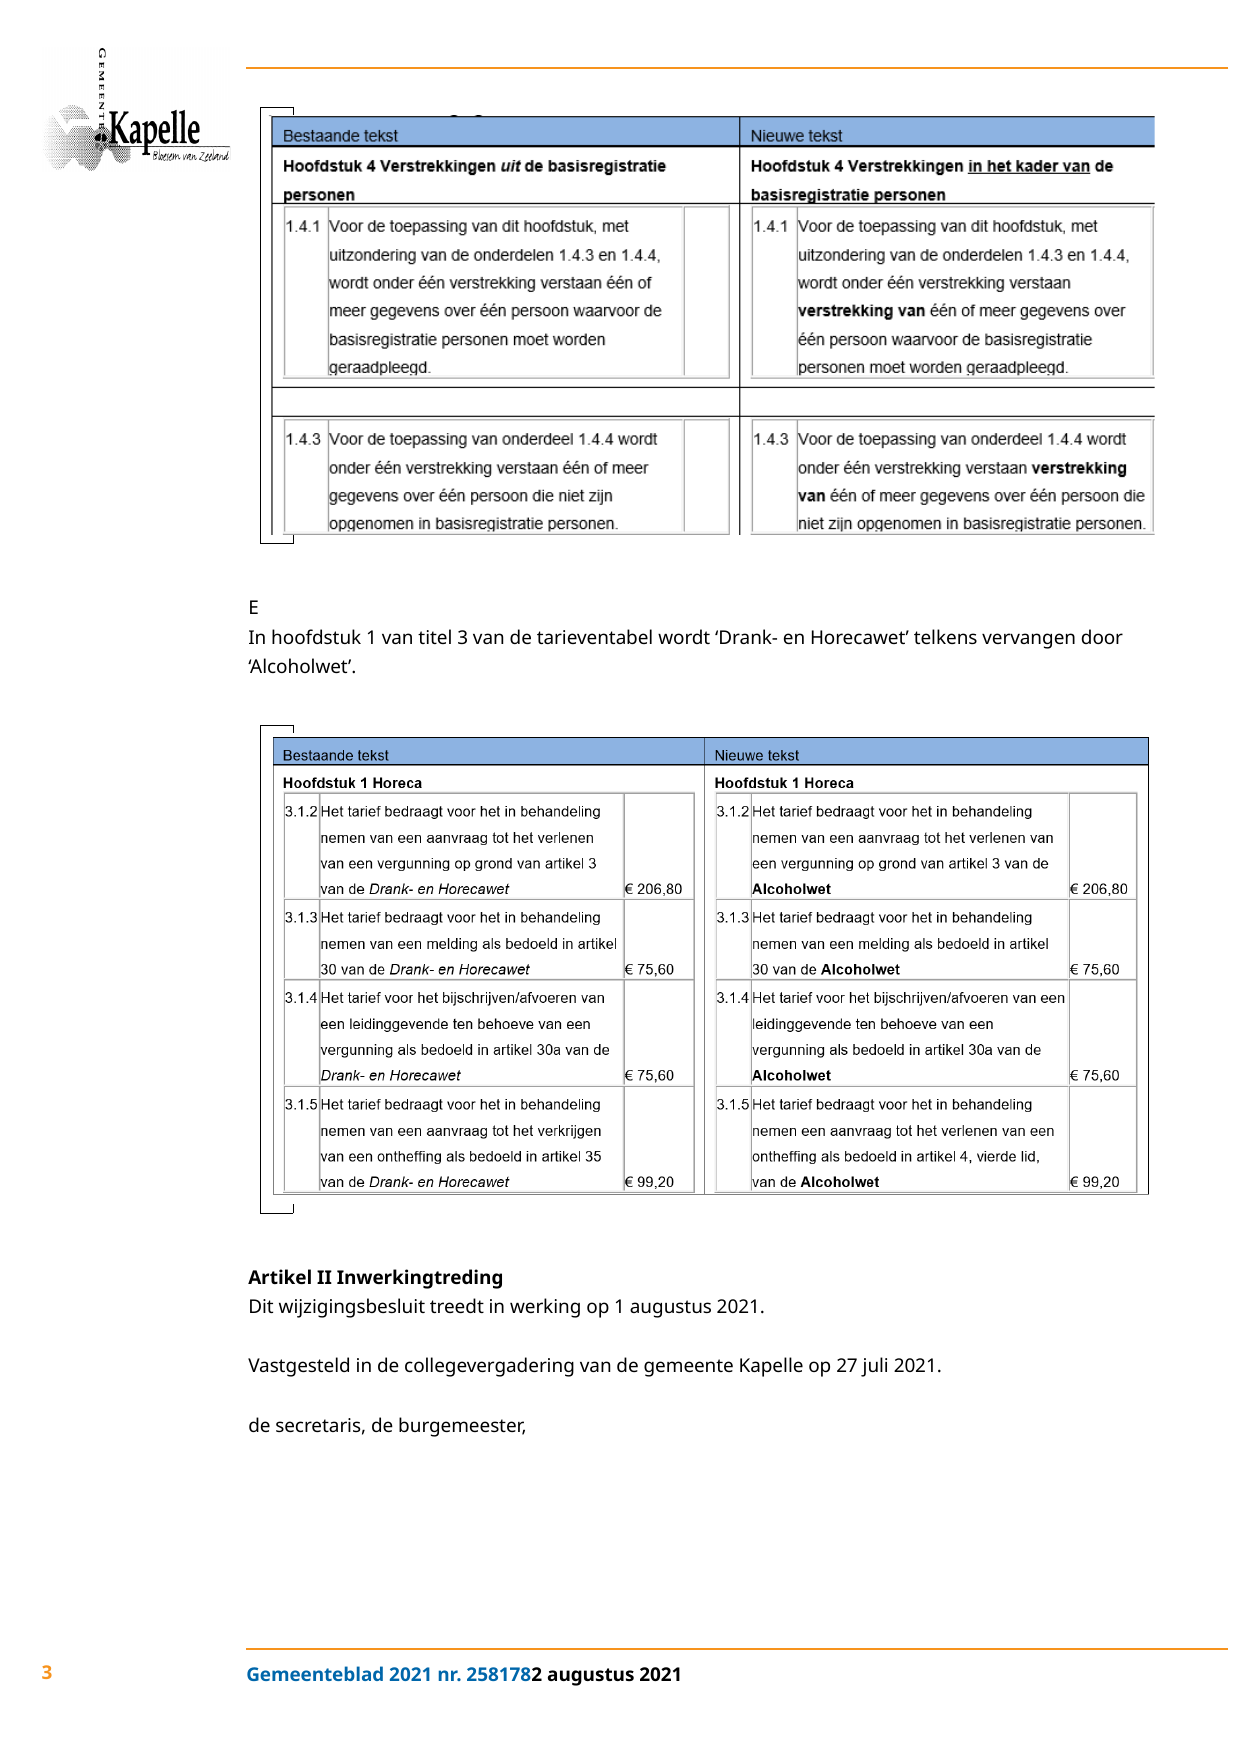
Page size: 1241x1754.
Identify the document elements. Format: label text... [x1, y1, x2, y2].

text E [248, 594, 1152, 620]
text Dit wijzigingsbesluit treedt in werking op 1 augustus 2021. [248, 1293, 1152, 1319]
picture [268, 733, 1155, 1204]
text de secretaris, de burgemeester, [248, 1412, 1152, 1438]
picture [41, 47, 231, 172]
text Vastgesteld in de collegevergadering van de gemeente Kapelle op 27 juli 2021. [248, 1353, 1152, 1378]
text In hoofdstuk 1 van titel 3 van de tarieventabel wordt ‘Drank- en Horecawet’ telkens vervangen door ‘Alcoholwet’. [248, 624, 1152, 679]
picture [268, 115, 1155, 535]
text Artikel II Inwerkingtreding [248, 1264, 1152, 1290]
